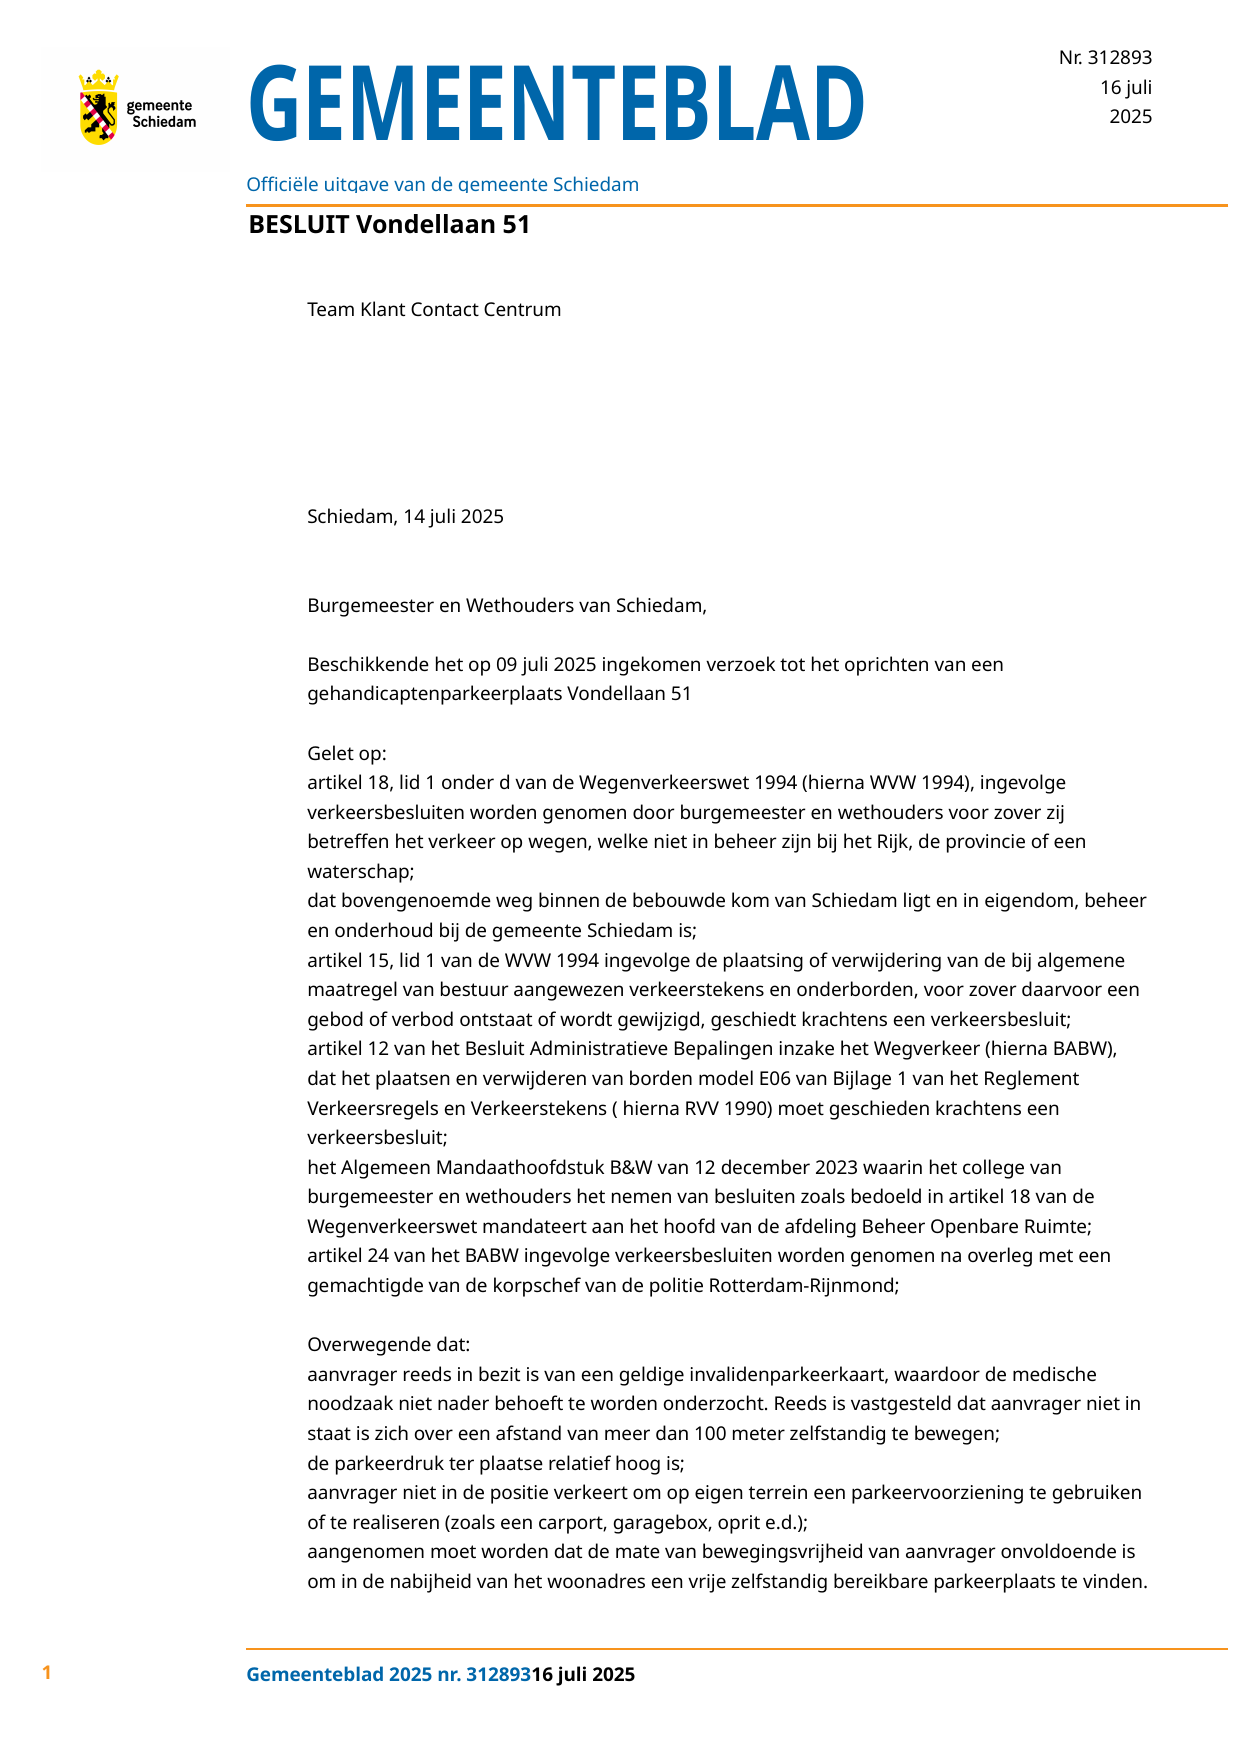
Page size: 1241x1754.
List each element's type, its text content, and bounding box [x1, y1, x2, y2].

list aangenomen moet worden dat de mate van bewegingsvrijheid van aanvrager onvoldoende is om in de nabijheid van het woonadres een vrije zelfstandig bereikbare parkeerplaats te vinden. [248, 1538, 1152, 1594]
list artikel 12 van het Besluit Administratieve Bepalingen inzake het Wegverkeer (hierna BABW), dat het plaatsen en verwijderen van borden model E06 van Bijlage 1 van het Reglement Verkeersregels en Verkeerstekens ( hierna RVV 1990) moet geschieden krachtens een verkeersbesluit; [248, 1036, 1152, 1150]
list Overwegende dat: [248, 1331, 1152, 1357]
list Beschikkende het op 09 juli 2025 ingekomen verzoek tot het oprichten van een gehandicaptenparkeerplaats Vondellaan 51 [248, 651, 1152, 706]
list Gelet op: [248, 740, 1152, 766]
list aanvrager niet in de positie verkeert om op eigen terrein een parkeervoorziening te gebruiken of te realiseren (zoals een carport, garagebox, oprit e.d.); [248, 1479, 1152, 1535]
list artikel 15, lid 1 van de WVW 1994 ingevolge de plaatsing of verwijdering van de bij algemene maatregel van bestuur aangewezen verkeerstekens en onderborden, voor zover daarvoor een gebod of verbod ontstaat of wordt gewijzigd, geschiedt krachtens een verkeersbesluit; [248, 947, 1152, 1032]
list Schiedam, 14 juli 2025 [248, 503, 1152, 529]
list dat bovengenoemde weg binnen de bebouwde kom van Schiedam ligt en in eigendom, beheer en onderhoud bij de gemeente Schiedam is; [248, 888, 1152, 943]
list het Algemeen Mandaathoofdstuk B&W van 12 december 2023 waarin het college van burgemeester en wethouders het nemen van besluiten zoals bedoeld in artikel 18 van de Wegenverkeerswet mandateert aan het hoofd van de afdeling Beheer Openbare Ruimte; [248, 1154, 1152, 1239]
list aanvrager reeds in bezit is van een geldige invalidenparkeerkaart, waardoor de medische noodzaak niet nader behoeft te worden onderzocht. Reeds is vastgesteld dat aanvrager niet in staat is zich over een afstand van meer dan 100 meter zelfstandig te bewegen; [248, 1361, 1152, 1446]
list Team Klant Contact Centrum [248, 296, 1152, 322]
text BESLUIT Vondellaan 51 [248, 207, 1152, 241]
list artikel 24 van het BABW ingevolge verkeersbesluiten worden genomen na overleg met een gemachtigde van de korpschef van de politie Rotterdam-Rijnmond; [248, 1243, 1152, 1298]
list artikel 18, lid 1 onder d van de Wegenverkeerswet 1994 (hierna WVW 1994), ingevolge verkeersbesluiten worden genomen door burgemeester en wethouders voor zover zij betreffen het verkeer op wegen, welke niet in beheer zijn bij het Rijk, de provincie of een waterschap; [248, 769, 1152, 884]
picture [41, 47, 231, 172]
list Burgemeester en Wethouders van Schiedam, [248, 592, 1152, 618]
list de parkeerdruk ter plaatse relatief hoog is; [248, 1450, 1152, 1476]
